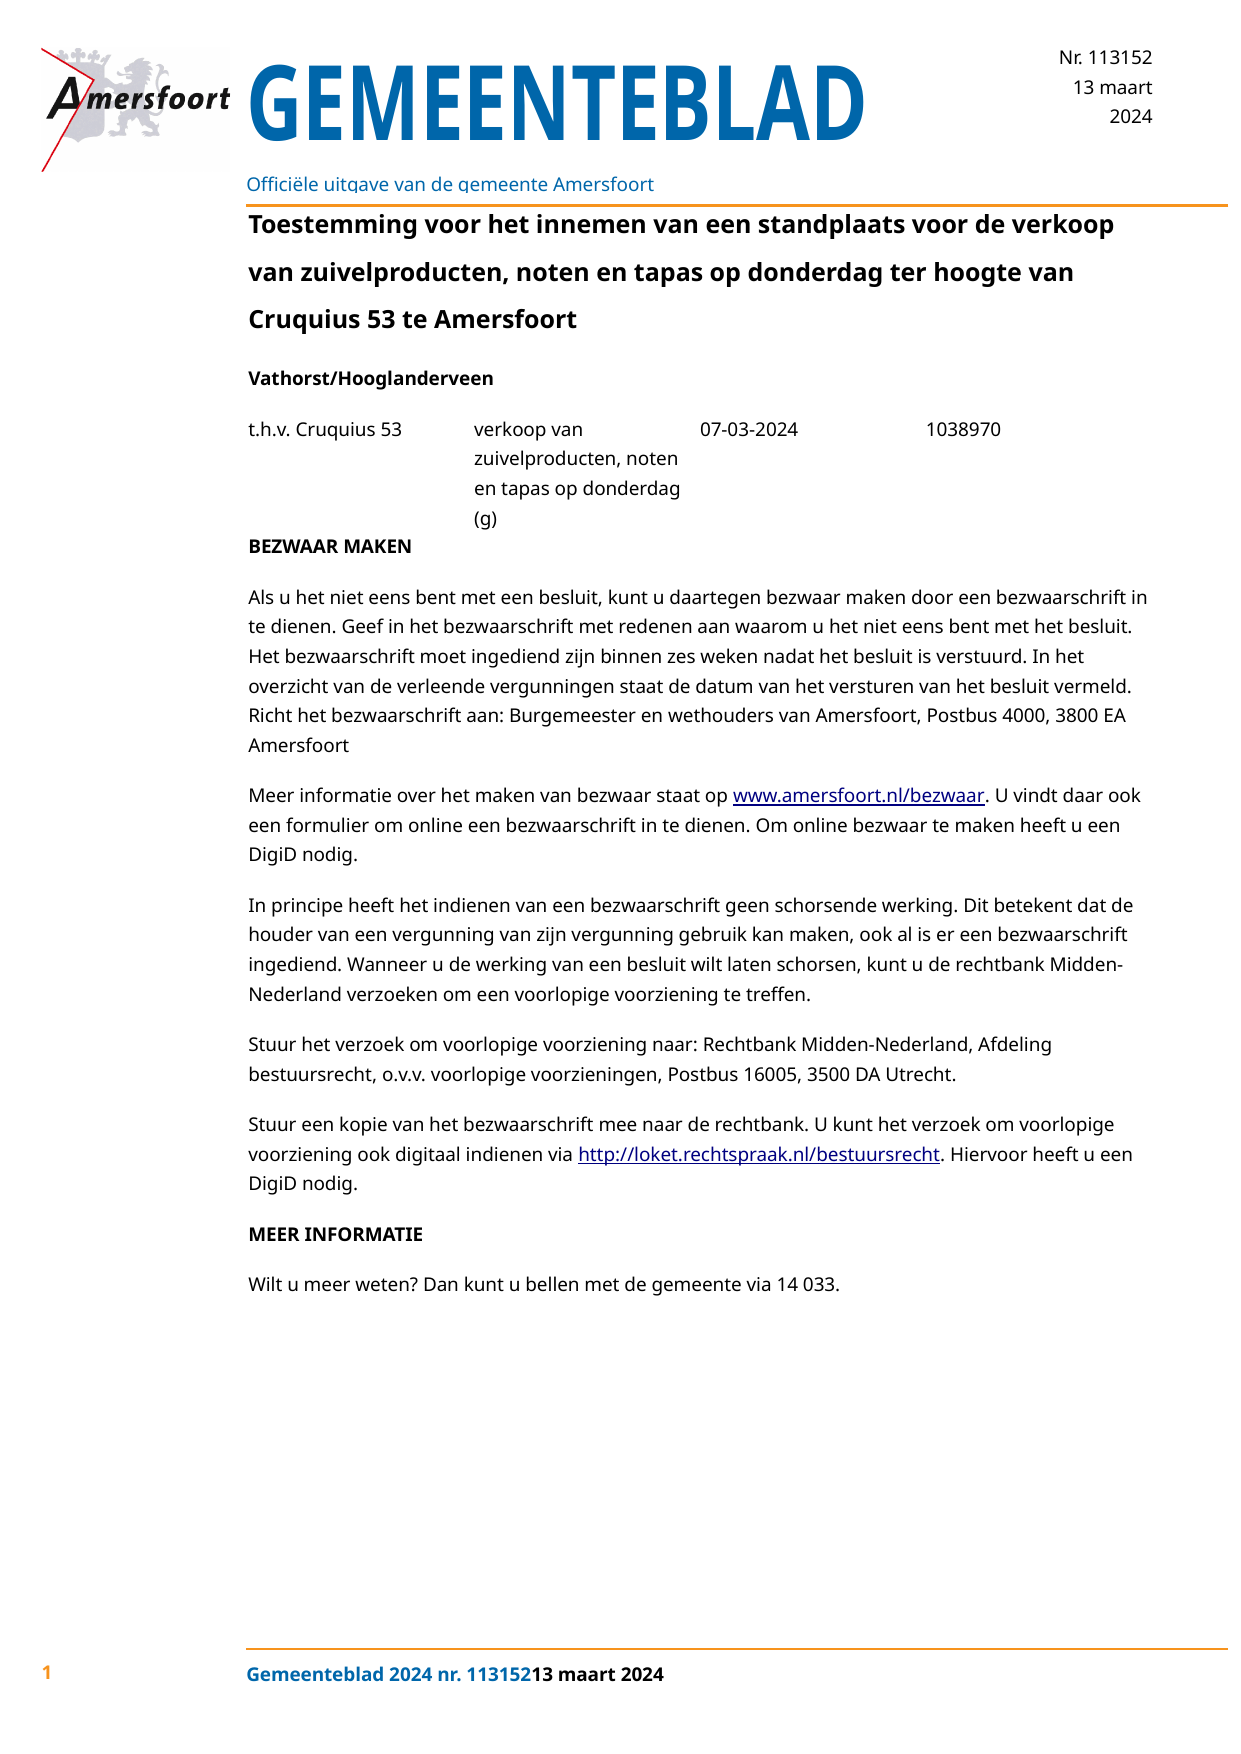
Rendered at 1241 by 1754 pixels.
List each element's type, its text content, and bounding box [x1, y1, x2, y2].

text Stuur een kopie van het bezwaarschrift mee naar de rechtbank. U kunt het verzoek om voorlopige voorziening ook digitaal indienen via http://loket.rechtspraak.nl/bestuursrecht. Hiervoor heeft u een DigiD nodig. [248, 1111, 1152, 1196]
table_header 07-03-2024 [700, 416, 926, 531]
text Als u het niet eens bent met een besluit, kunt u daartegen bezwaar maken door een bezwaarschrift in te dienen. Geef in het bezwaarschrift met redenen aan waarom u het niet eens bent met het besluit. Het bezwaarschrift moet ingediend zijn binnen zes weken nadat het besluit is verstuurd. In het overzicht van de verleende vergunningen staat de datum van het versturen van het besluit vermeld. Richt het bezwaarschrift aan: Burgemeester en wethouders van Amersfoort, Postbus 4000, 3800 EA Amersfoort [248, 584, 1152, 758]
table_header t.h.v. Cruquius 53 [248, 416, 474, 531]
text Vathorst/Hooglanderveen [248, 366, 1152, 391]
picture [41, 47, 231, 172]
text Meer informatie over het maken van bezwaar staat op www.amersfoort.nl/bezwaar. U vindt daar ook een formulier om online een bezwaarschrift in te dienen. Om online bezwaar te maken heeft u een DigiD nodig. [248, 782, 1152, 867]
text Toestemming voor het innemen van een standplaats voor de verkoop van zuivelproducten, noten en tapas op donderdag ter hoogte van Cruquius 53 te Amersfoort [248, 207, 1152, 336]
table_header 1038970 [926, 416, 1152, 531]
text In principe heeft het indienen van een bezwaarschrift geen schorsende werking. Dit betekent dat de houder van een vergunning van zijn vergunning gebruik kan maken, ook al is er een bezwaarschrift ingediend. Wanneer u de werking van een besluit wilt laten schorsen, kunt u de rechtbank Midden-Nederland verzoeken om een voorlopige voorziening te treffen. [248, 892, 1152, 1007]
text BEZWAAR MAKEN [248, 534, 1152, 559]
table_header verkoop van zuivelproducten, noten en tapas op donderdag (g) [474, 416, 700, 531]
text Wilt u meer weten? Dan kunt u bellen met de gemeente via 14 033. [248, 1271, 1152, 1297]
text MEER INFORMATIE [248, 1221, 1152, 1247]
text Stuur het verzoek om voorlopige voorziening naar: Rechtbank Midden-Nederland, Afdeling bestuursrecht, o.v.v. voorlopige voorzieningen, Postbus 16005, 3500 DA Utrecht. [248, 1031, 1152, 1087]
